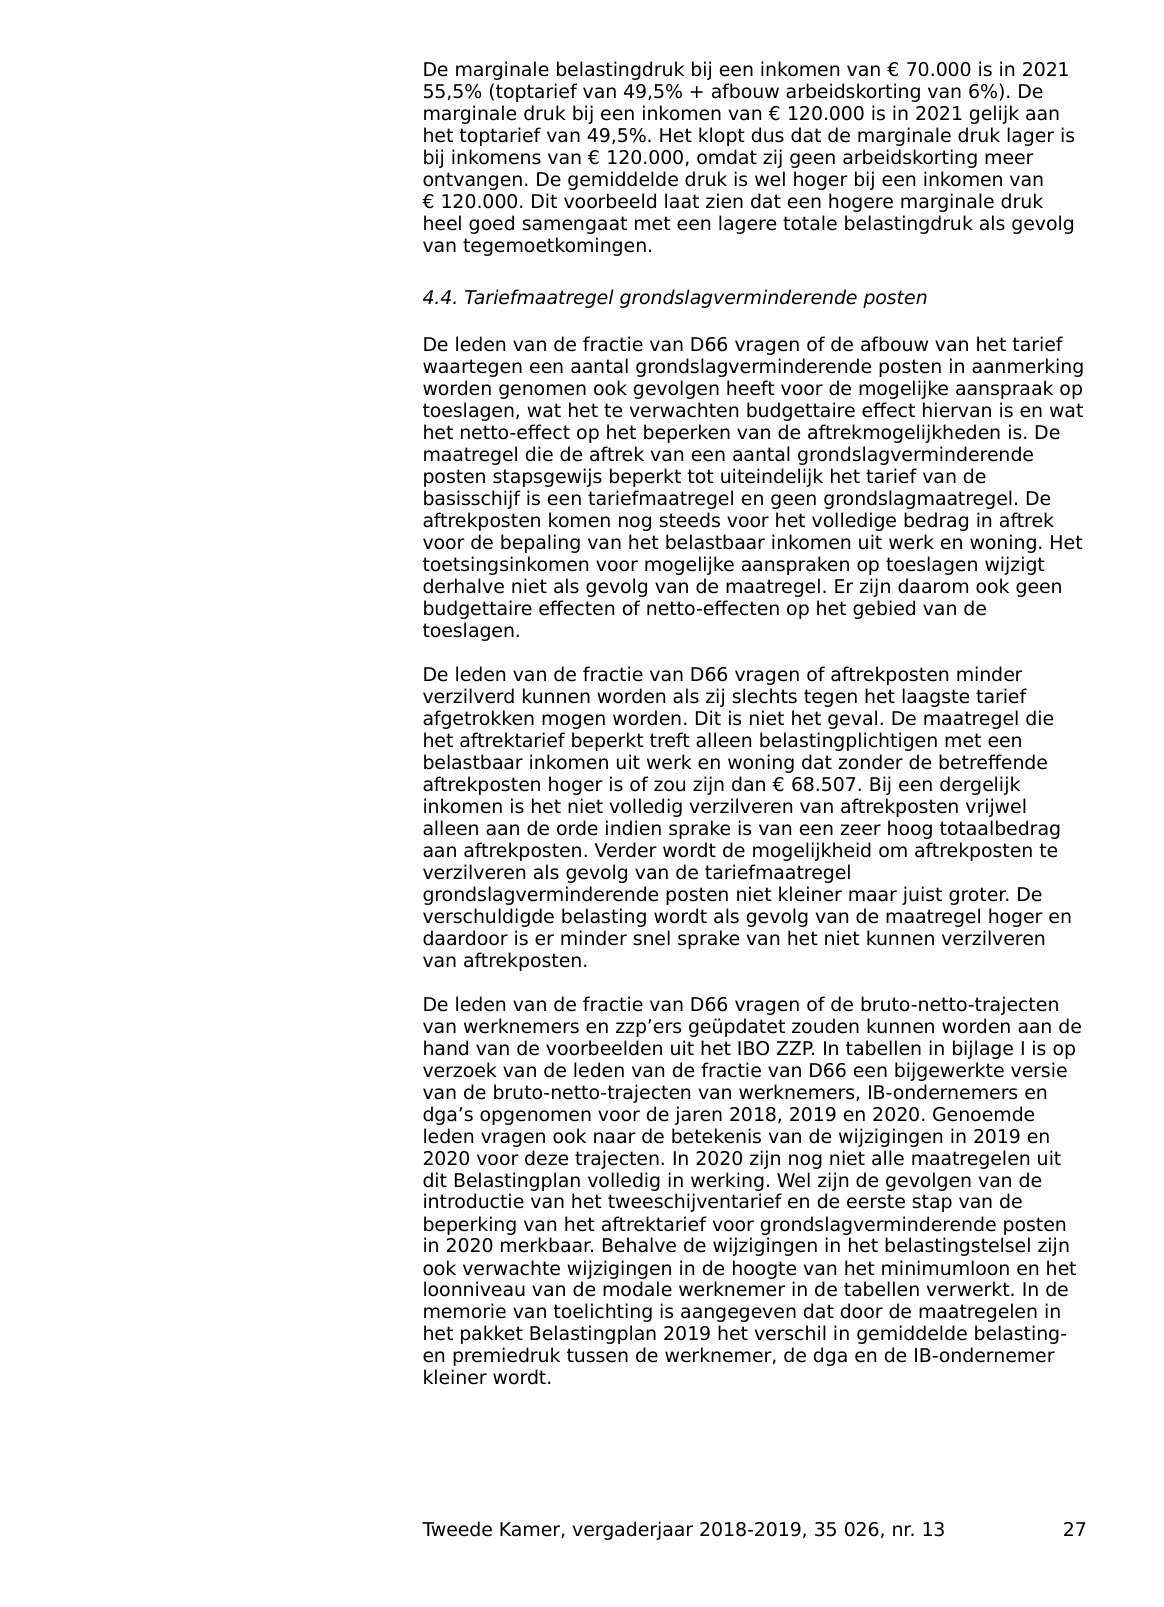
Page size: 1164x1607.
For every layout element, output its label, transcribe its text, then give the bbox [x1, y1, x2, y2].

text De leden van de fractie van D66 vragen of aftrekposten minder verzilverd kunnen worden als zij slechts tegen het laagste tarief afgetrokken mogen worden. Dit is niet het geval. De maatregel die het aftrektarief beperkt treft alleen belastingplichtigen met een belastbaar inkomen uit werk en woning dat zonder de betreffende aftrekposten hoger is of zou zijn dan € 68.507. Bij een dergelijk inkomen is het niet volledig verzilveren van aftrekposten vrijwel alleen aan de orde indien sprake is van een zeer hoog totaalbedrag aan aftrekposten. Verder wordt de mogelijkheid om aftrekposten te verzilveren als gevolg van de tariefmaatregel grondslagverminderende posten niet kleiner maar juist groter. De verschuldigde belasting wordt als gevolg van de maatregel hoger en daardoor is er minder snel sprake van het niet kunnen verzilveren van aftrekposten. [422, 664, 1087, 971]
text De marginale belastingdruk bij een inkomen van € 70.000 is in 2021 55,5% (toptarief van 49,5% + afbouw arbeidskorting van 6%). De marginale druk bij een inkomen van € 120.000 is in 2021 gelijk aan het toptarief van 49,5%. Het klopt dus dat de marginale druk lager is bij inkomens van € 120.000, omdat zij geen arbeidskorting meer ontvangen. De gemiddelde druk is wel hoger bij een inkomen van € 120.000. Dit voorbeeld laat zien dat een hogere marginale druk heel goed samengaat met een lagere totale belastingdruk als gevolg van tegemoetkomingen. [422, 59, 1087, 257]
text De leden van de fractie van D66 vragen of de bruto-netto-trajecten van werknemers en zzp’ers geüpdatet zouden kunnen worden aan de hand van de voorbeelden uit het IBO ZZP. In tabellen in bijlage I is op verzoek van de leden van de fractie van D66 een bijgewerkte versie van de bruto-netto-trajecten van werknemers, IB-ondernemers en dga’s opgenomen voor de jaren 2018, 2019 en 2020. Genoemde leden vragen ook naar de betekenis van de wijzigingen in 2019 en 2020 voor deze trajecten. In 2020 zijn nog niet alle maatregelen uit dit Belastingplan volledig in werking. Wel zijn de gevolgen van de introductie van het tweeschijventarief en de eerste stap van de beperking van het aftrektarief voor grondslagverminderende posten in 2020 merkbaar. Behalve de wijzigingen in het belastingstelsel zijn ook verwachte wijzigingen in de hoogte van het minimumloon en het loonniveau van de modale werknemer in de tabellen verwerkt. In de memorie van toelichting is aangegeven dat door de maatregelen in het pakket Belastingplan 2019 het verschil in gemiddelde belasting- en premiedruk tussen de werknemer, de dga en de IB-ondernemer kleiner wordt. [422, 994, 1087, 1389]
subtitle 4.4. Tariefmaatregel grondslagverminderende posten [422, 287, 1087, 309]
text De leden van de fractie van D66 vragen of de afbouw van het tarief waartegen een aantal grondslagverminderende posten in aanmerking worden genomen ook gevolgen heeft voor de mogelijke aanspraak op toeslagen, wat het te verwachten budgettaire effect hiervan is en wat het netto-effect op het beperken van de aftrekmogelijkheden is. De maatregel die de aftrek van een aantal grondslagverminderende posten stapsgewijs beperkt tot uiteindelijk het tarief van de basisschijf is een tariefmaatregel en geen grondslagmaatregel. De aftrekposten komen nog steeds voor het volledige bedrag in aftrek voor de bepaling van het belastbaar inkomen uit werk en woning. Het toetsingsinkomen voor mogelijke aanspraken op toeslagen wijzigt derhalve niet als gevolg van de maatregel. Er zijn daarom ook geen budgettaire effecten of netto-effecten op het gebied van de toeslagen. [422, 334, 1087, 642]
